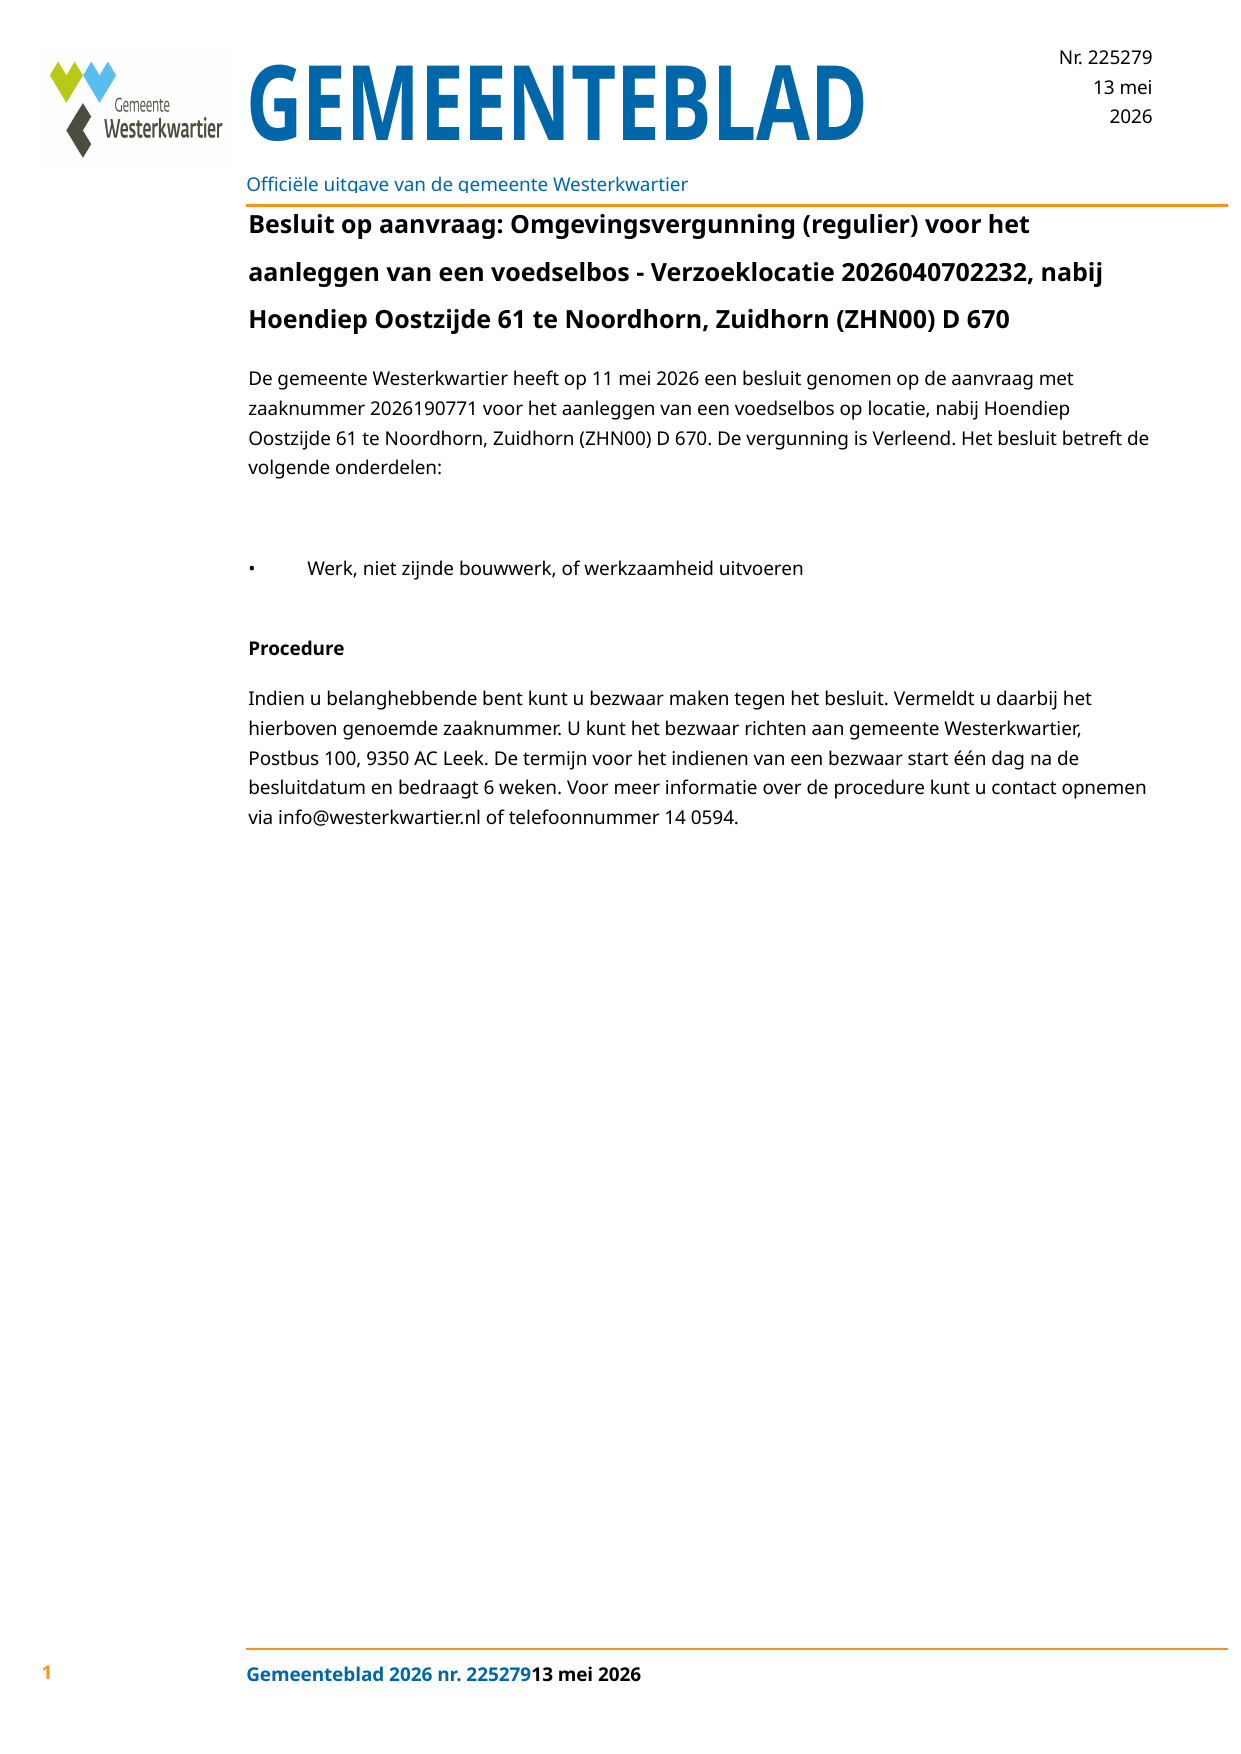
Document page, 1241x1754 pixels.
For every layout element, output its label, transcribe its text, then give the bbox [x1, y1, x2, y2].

text Indien u belanghebbende bent kunt u bezwaar maken tegen het besluit. Vermeldt u daarbij het hierboven genoemde zaaknummer. U kunt het bezwaar richten aan gemeente Westerkwartier, Postbus 100, 9350 AC Leek. De termijn voor het indienen van een bezwaar start één dag na de besluitdatum en bedraagt 6 weken. Voor meer informatie over de procedure kunt u contact opnemen via info@westerkwartier.nl of telefoonnummer 14 0594. [248, 686, 1152, 829]
text Besluit op aanvraag: Omgevingsvergunning (regulier) voor het aanleggen van een voedselbos - Verzoeklocatie 2026040702232, nabij Hoendiep Oostzijde 61 te Noordhorn, Zuidhorn (ZHN00) D 670 [248, 207, 1152, 336]
text De gemeente Westerkwartier heeft op 11 mei 2026 een besluit genomen op de aanvraag met zaaknummer 2026190771 voor het aanleggen van een voedselbos op locatie, nabij Hoendiep Oostzijde 61 te Noordhorn, Zuidhorn (ZHN00) D 670. De vergunning is Verleend. Het besluit betreft de volgende onderdelen: [248, 366, 1152, 480]
picture [41, 47, 231, 172]
text Procedure [248, 635, 1152, 661]
list Werk, niet zijnde bouwwerk, of werkzaamheid uitvoeren [248, 555, 1152, 581]
